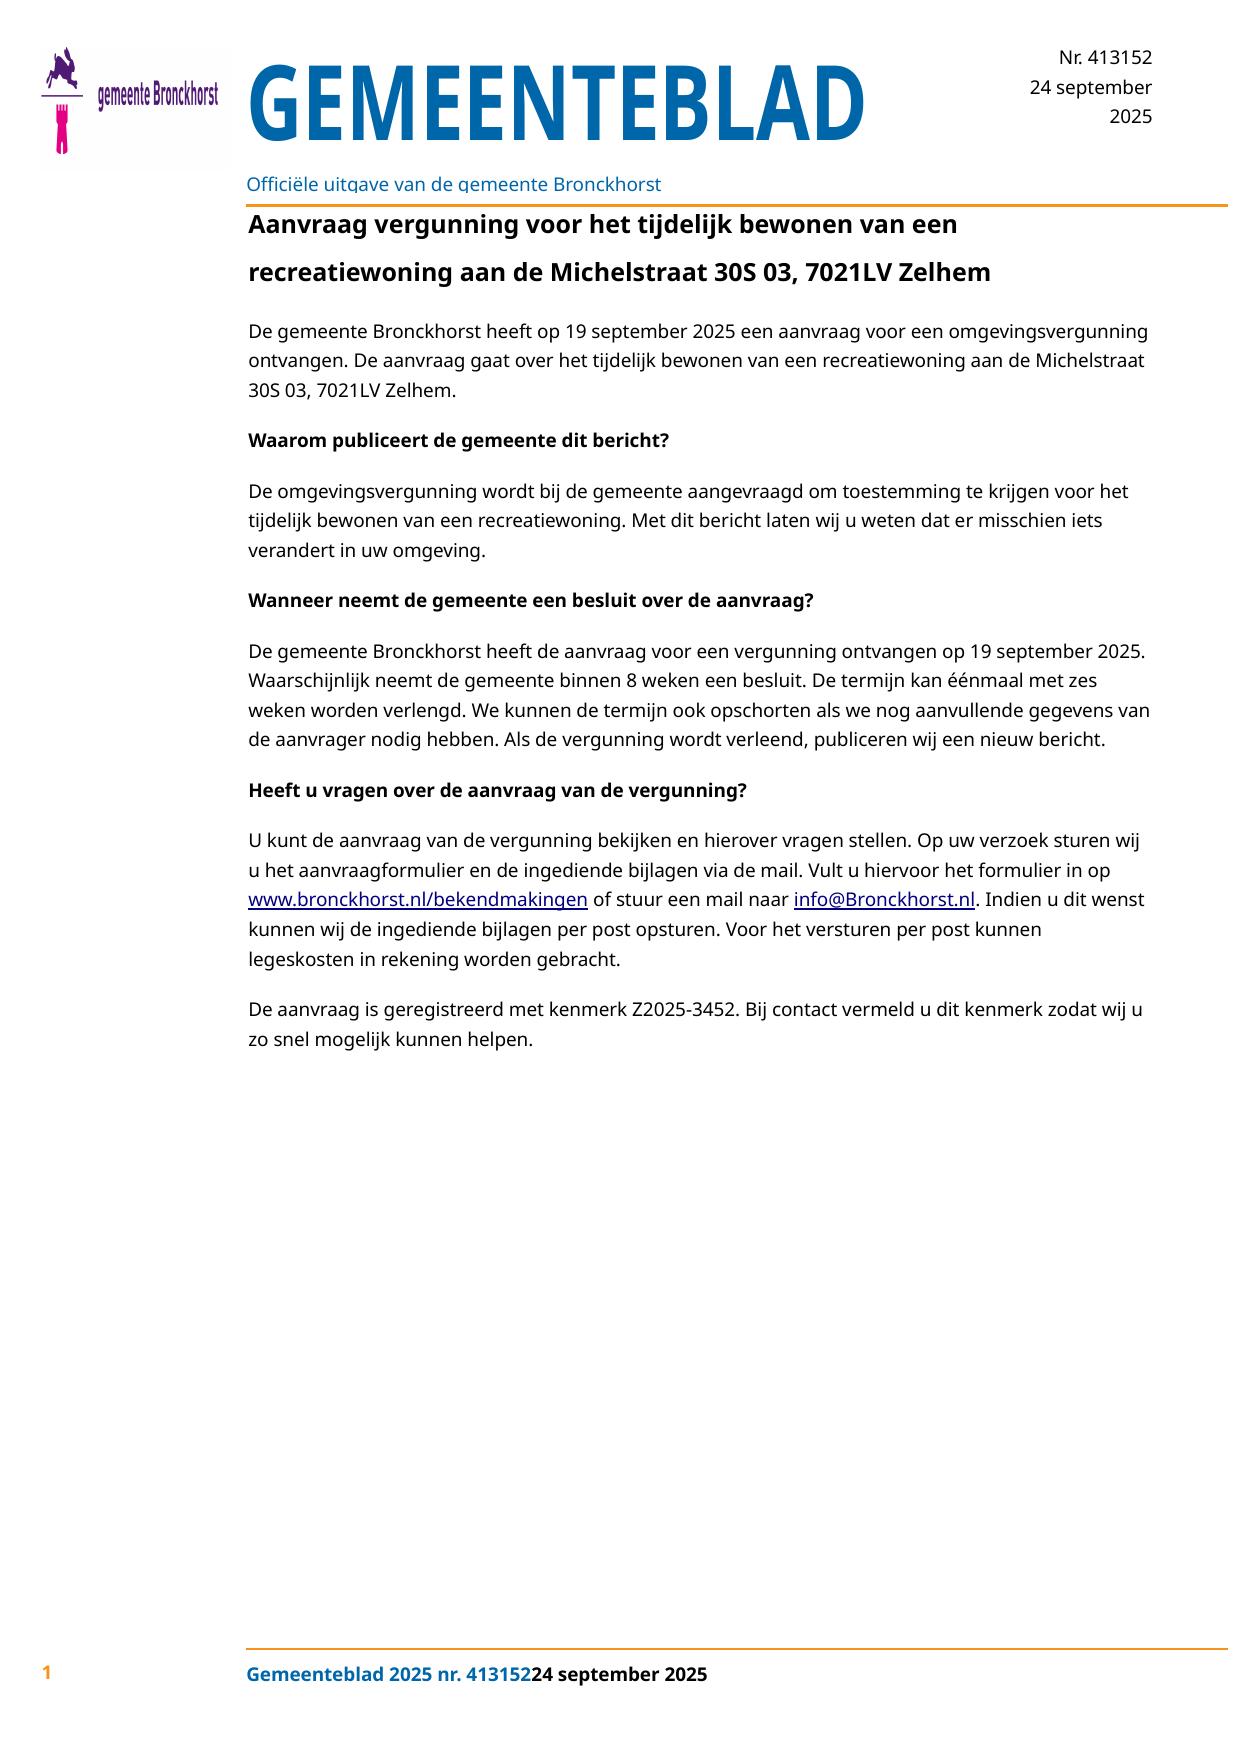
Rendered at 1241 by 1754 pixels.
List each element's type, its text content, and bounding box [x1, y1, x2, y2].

text Wanneer neemt de gemeente een besluit over de aanvraag? [248, 587, 1152, 613]
text Waarom publiceert de gemeente dit bericht? [248, 427, 1152, 453]
text De aanvraag is geregistreerd met kenmerk Z2025-3452. Bij contact vermeld u dit kenmerk zodat wij u zo snel mogelijk kunnen helpen. [248, 996, 1152, 1052]
text De gemeente Bronckhorst heeft op 19 september 2025 een aanvraag voor een omgevingsvergunning ontvangen. De aanvraag gaat over het tijdelijk bewonen van een recreatiewoning aan de Michelstraat 30S 03, 7021LV Zelhem. [248, 318, 1152, 403]
text U kunt de aanvraag van de vergunning bekijken en hierover vragen stellen. Op uw verzoek sturen wij u het aanvraagformulier en de ingediende bijlagen via de mail. Vult u hiervoor het formulier in op www.bronckhorst.nl/bekendmakingen of stuur een mail naar info@Bronckhorst.nl. Indien u dit wenst kunnen wij de ingediende bijlagen per post opsturen. Voor het versturen per post kunnen legeskosten in rekening worden gebracht. [248, 827, 1152, 972]
text Heeft u vragen over de aanvraag van de vergunning? [248, 777, 1152, 803]
picture [41, 47, 231, 172]
text De gemeente Bronckhorst heeft de aanvraag voor een vergunning ontvangen op 19 september 2025. Waarschijnlijk neemt de gemeente binnen 8 weken een besluit. De termijn kan éénmaal met zes weken worden verlengd. We kunnen de termijn ook opschorten als we nog aanvullende gegevens van de aanvrager nodig hebben. Als de vergunning wordt verleend, publiceren wij een nieuw bericht. [248, 638, 1152, 752]
text De omgevingsvergunning wordt bij de gemeente aangevraagd om toestemming te krijgen voor het tijdelijk bewonen van een recreatiewoning. Met dit bericht laten wij u weten dat er misschien iets verandert in uw omgeving. [248, 478, 1152, 563]
text Aanvraag vergunning voor het tijdelijk bewonen van een recreatiewoning aan de Michelstraat 30S 03, 7021LV Zelhem [248, 207, 1152, 288]
